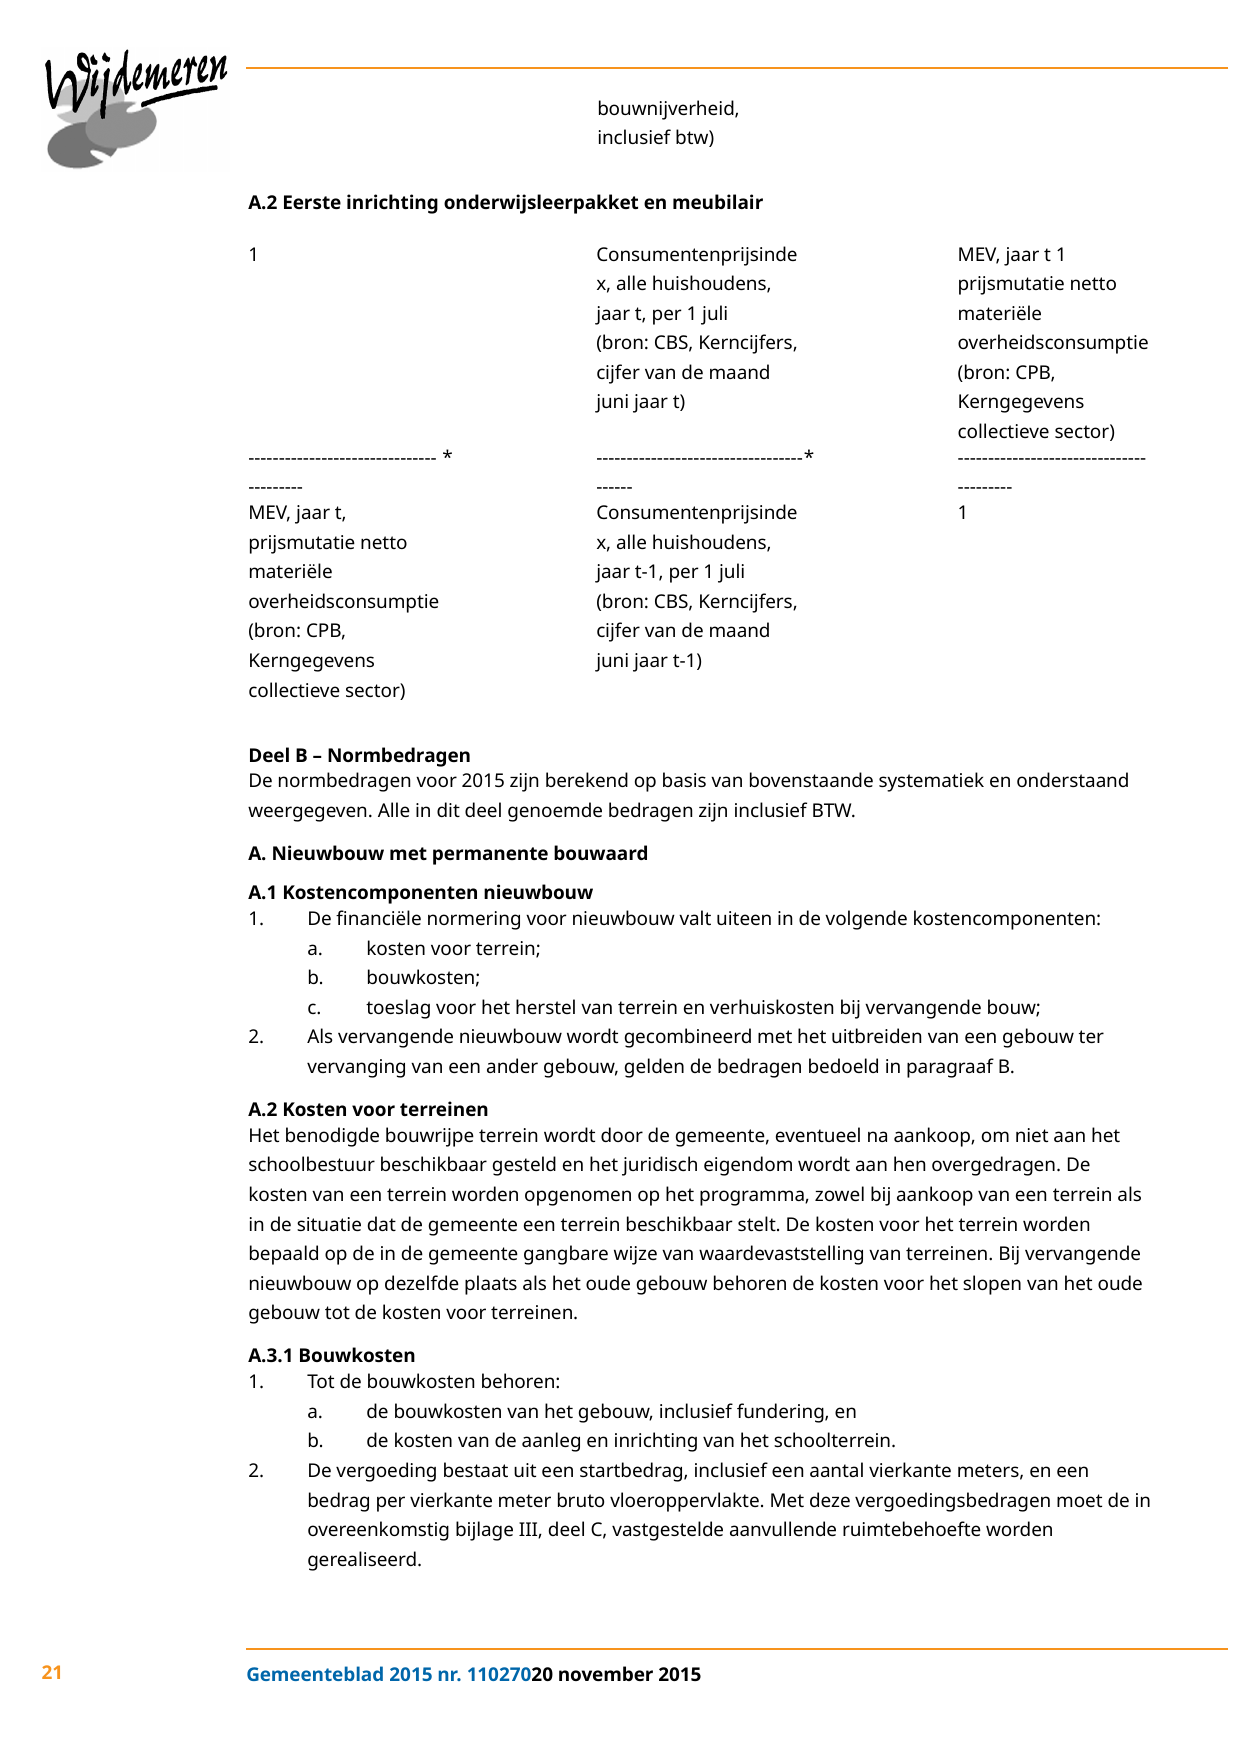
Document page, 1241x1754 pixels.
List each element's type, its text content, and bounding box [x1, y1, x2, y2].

text Het benodigde bouwrijpe terrein wordt door de gemeente, eventueel na aankoop, om niet aan het schoolbestuur beschikbaar gesteld en het juridisch eigendom wordt aan hen overgedragen. De kosten van een terrein worden opgenomen op het programma, zowel bij aankoop van een terrein als in de situatie dat de gemeente een terrein beschikbaar stelt. De kosten voor het terrein worden bepaald op de in de gemeente gangbare wijze van waardevaststelling van terreinen. Bij vervangende nieuwbouw op dezelfde plaats als het oude gebouw behoren de kosten voor het slopen van het oude gebouw tot de kosten voor terreinen. [248, 1122, 1152, 1325]
table_cell [960, 95, 1152, 150]
list Als vervangende nieuwbouw wordt gecombineerd met het uitbreiden van een gebouw ter vervanging van een ander gebouw, gelden de bedragen bedoeld in paragraaf B. [248, 1024, 1152, 1079]
list toeslag voor het herstel van terrein en verhuiskosten bij vervangende bouw; [307, 994, 1152, 1020]
picture [41, 47, 231, 172]
table_cell 1 [958, 499, 1152, 703]
table_cell ---------------------------------------- [596, 444, 803, 499]
table_cell ---------------------------------------- [958, 444, 1152, 499]
table_cell ---------------------------------------- [248, 444, 442, 499]
list de bouwkosten van het gebouw, inclusief fundering, en [307, 1398, 1152, 1424]
list Tot de bouwkosten behoren: [248, 1368, 1152, 1394]
list de kosten van de aanleg en inrichting van het schoolterrein. [307, 1428, 1152, 1453]
table_header [442, 241, 596, 444]
text Deel B – Normbedragen [248, 742, 1152, 768]
text De normbedragen voor 2015 zijn berekend op basis van bovenstaande systematiek en onderstaand weergegeven. Alle in dit deel genoemde bedragen zijn inclusief BTW. [248, 768, 1152, 823]
text A. Nieuwbouw met permanente bouwaard [248, 840, 1152, 866]
table_cell * [442, 444, 596, 499]
table_cell [248, 95, 440, 150]
table_header MEV, jaar t 1 prijsmutatie netto materiële overheidsconsumptie (bron: CPB, Kerngegevens collectieve sector) [958, 241, 1152, 444]
text A.1 Kostencomponenten nieuwbouw [248, 879, 1152, 905]
table_cell MEV, jaar t, prijsmutatie netto materiële overheidsconsumptie (bron: CPB, Kerngegevens collectieve sector) [248, 499, 442, 703]
table_header Consumentenprijsindex, alle huishoudens, jaar t, per 1 juli (bron: CBS, Kerncijfers, cijfer van de maand juni jaar t) [596, 241, 803, 444]
table_cell [440, 95, 597, 150]
text A.2 Kosten voor terreinen [248, 1096, 1152, 1122]
table_cell [803, 95, 960, 150]
table_cell Consumentenprijsindex, alle huishoudens, jaar t-1, per 1 juli (bron: CBS, Kerncijfers, cijfer van de maand juni jaar t-1) [596, 499, 803, 703]
table_cell [442, 499, 596, 703]
table_cell * [804, 444, 957, 499]
list kosten voor terrein; [307, 935, 1152, 961]
list De financiële normering voor nieuwbouw valt uiteen in de volgende kostencomponenten: [248, 905, 1152, 931]
table_header [804, 241, 957, 444]
table_cell bouwnijverheid, inclusief btw) [597, 95, 802, 150]
text A.3.1 Bouwkosten [248, 1343, 1152, 1368]
table_header 1 [248, 241, 442, 444]
list bouwkosten; [307, 964, 1152, 990]
text A.2 Eerste inrichting onderwijsleerpakket en meubilair [248, 189, 1152, 215]
table_cell [804, 499, 957, 703]
list De vergoeding bestaat uit een startbedrag, inclusief een aantal vierkante meters, en een bedrag per vierkante meter bruto vloeroppervlakte. Met deze vergoedingsbedragen moet de in overeenkomstig bijlage III, deel C, vastgestelde aanvullende ruimtebehoefte worden gerealiseerd. [248, 1457, 1152, 1572]
